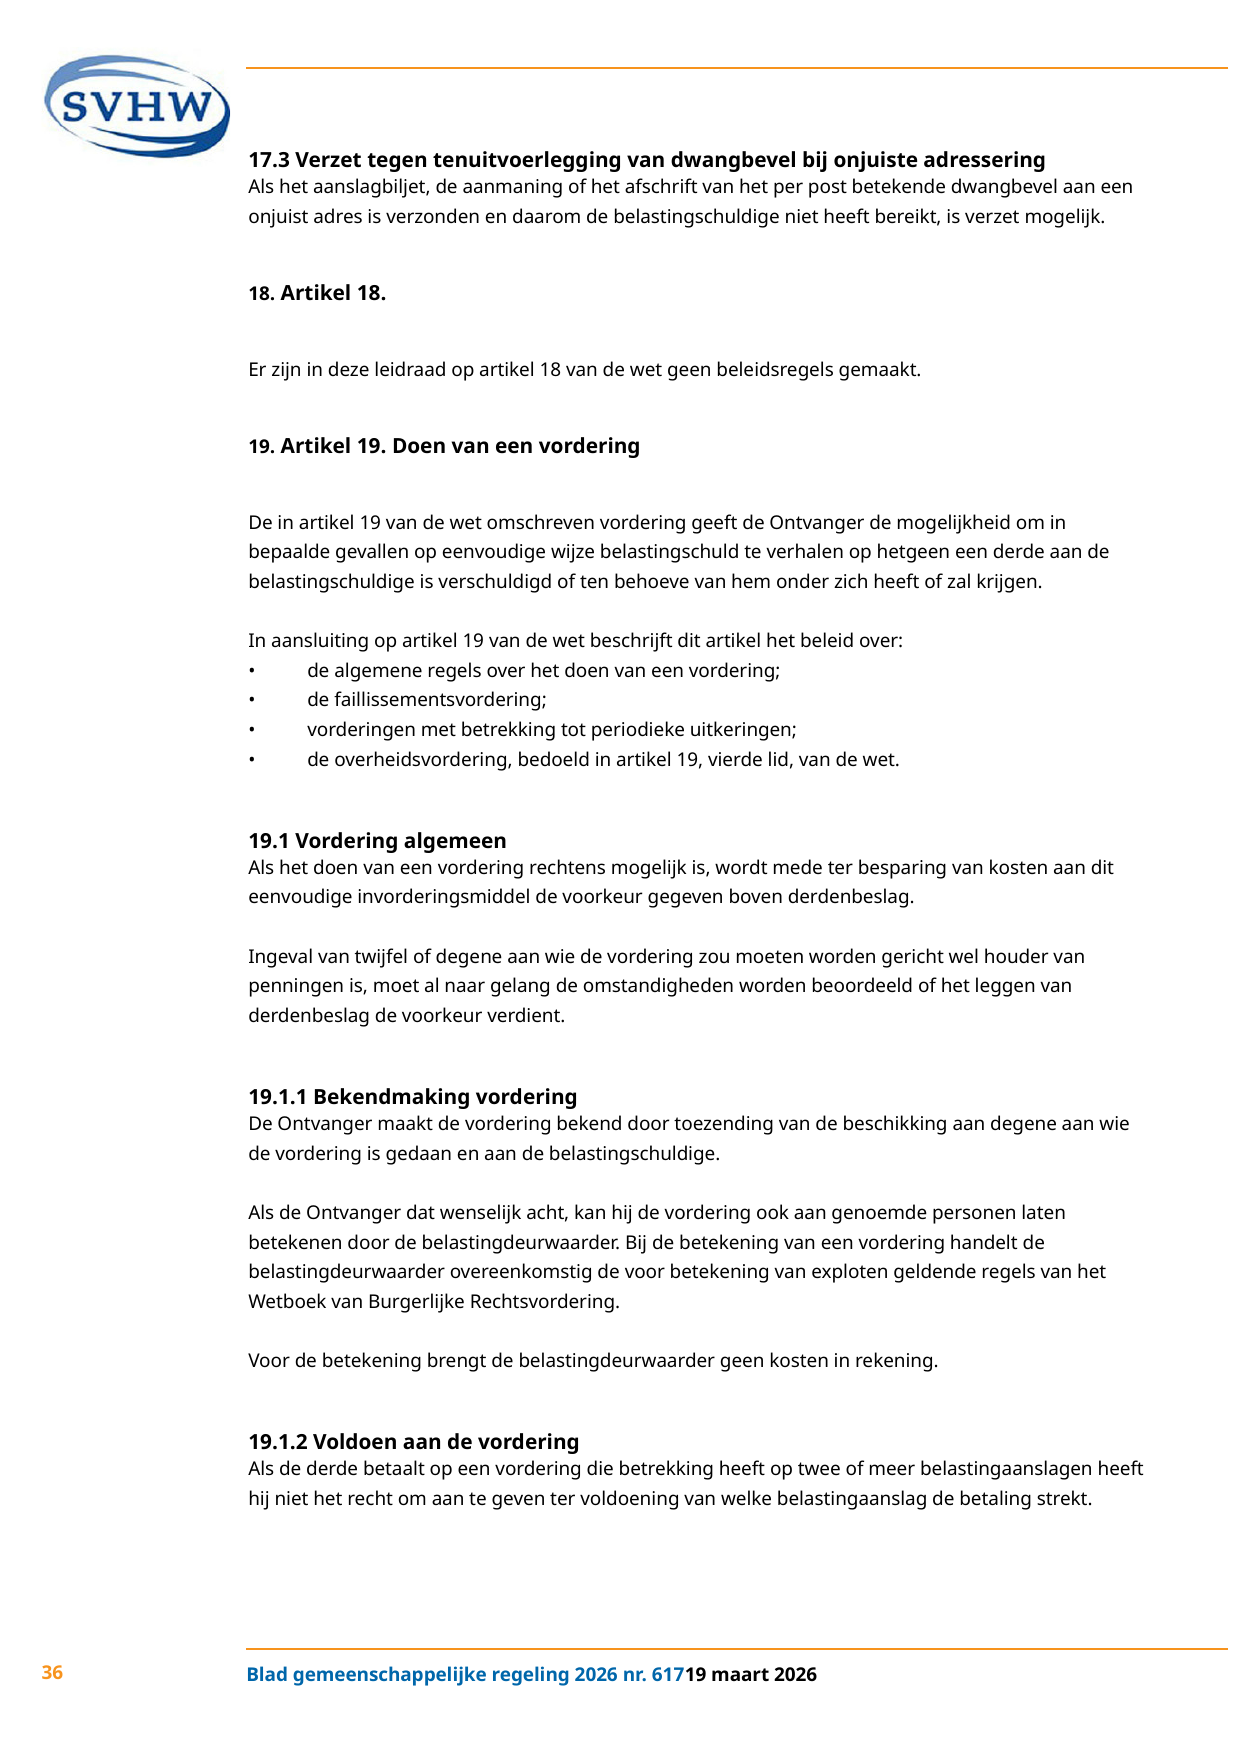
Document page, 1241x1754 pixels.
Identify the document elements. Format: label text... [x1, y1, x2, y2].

text Voor de betekening brengt de belastingdeurwaarder geen kosten in rekening. [248, 1347, 1152, 1373]
text Als de derde betaalt op een vordering die betrekking heeft op twee of meer belastingaanslagen heeft hij niet het recht om aan te geven ter voldoening van welke belastingaanslag de betaling strekt. [248, 1456, 1152, 1511]
text Er zijn in deze leidraad op artikel 18 van de wet geen beleidsregels gemaakt. [248, 356, 1152, 382]
text 19. Artikel 19. Doen van een vordering [248, 431, 1152, 460]
text In aansluiting op artikel 19 van de wet beschrijft dit artikel het beleid over: [248, 627, 1152, 653]
list de faillissementsvordering; [248, 687, 1152, 712]
text 18. Artikel 18. [248, 278, 1152, 307]
picture [41, 47, 231, 172]
text 19.1.1 Bekendmaking vordering [248, 1082, 1152, 1111]
text 19.1 Vordering algemeen [248, 826, 1152, 854]
text De Ontvanger maakt de vordering bekend door toezending van de beschikking aan degene aan wie de vordering is gedaan en aan de belastingschuldige. [248, 1111, 1152, 1166]
list vorderingen met betrekking tot periodieke uitkeringen; [248, 716, 1152, 742]
text De in artikel 19 van de wet omschreven vordering geeft de Ontvanger de mogelijkheid om in bepaalde gevallen op eenvoudige wijze belastingschuld te verhalen op hetgeen een derde aan de belastingschuldige is verschuldigd of ten behoeve van hem onder zich heeft of zal krijgen. [248, 509, 1152, 594]
text Als het aanslagbiljet, de aanmaning of het afschrift van het per post betekende dwangbevel aan een onjuist adres is verzonden en daarom de belastingschuldige niet heeft bereikt, is verzet mogelijk. [248, 174, 1152, 229]
list de algemene regels over het doen van een vordering; [248, 657, 1152, 683]
text Ingeval van twijfel of degene aan wie de vordering zou moeten worden gericht wel houder van penningen is, moet al naar gelang de omstandigheden worden beoordeeld of het leggen van derdenbeslag de voorkeur verdient. [248, 943, 1152, 1028]
text 17.3 Verzet tegen tenuitvoerlegging van dwangbevel bij onjuiste adressering [248, 145, 1152, 174]
text Als het doen van een vordering rechtens mogelijk is, wordt mede ter besparing van kosten aan dit eenvoudige invorderingsmiddel de voorkeur gegeven boven derdenbeslag. [248, 854, 1152, 909]
text Als de Ontvanger dat wenselijk acht, kan hij de vordering ook aan genoemde personen laten betekenen door de belastingdeurwaarder. Bij de betekening van een vordering handelt de belastingdeurwaarder overeenkomstig de voor betekening van exploten geldende regels van het Wetboek van Burgerlijke Rechtsvordering. [248, 1199, 1152, 1314]
list de overheidsvordering, bedoeld in artikel 19, vierde lid, van de wet. [248, 746, 1152, 771]
text 19.1.2 Voldoen aan de vordering [248, 1427, 1152, 1456]
